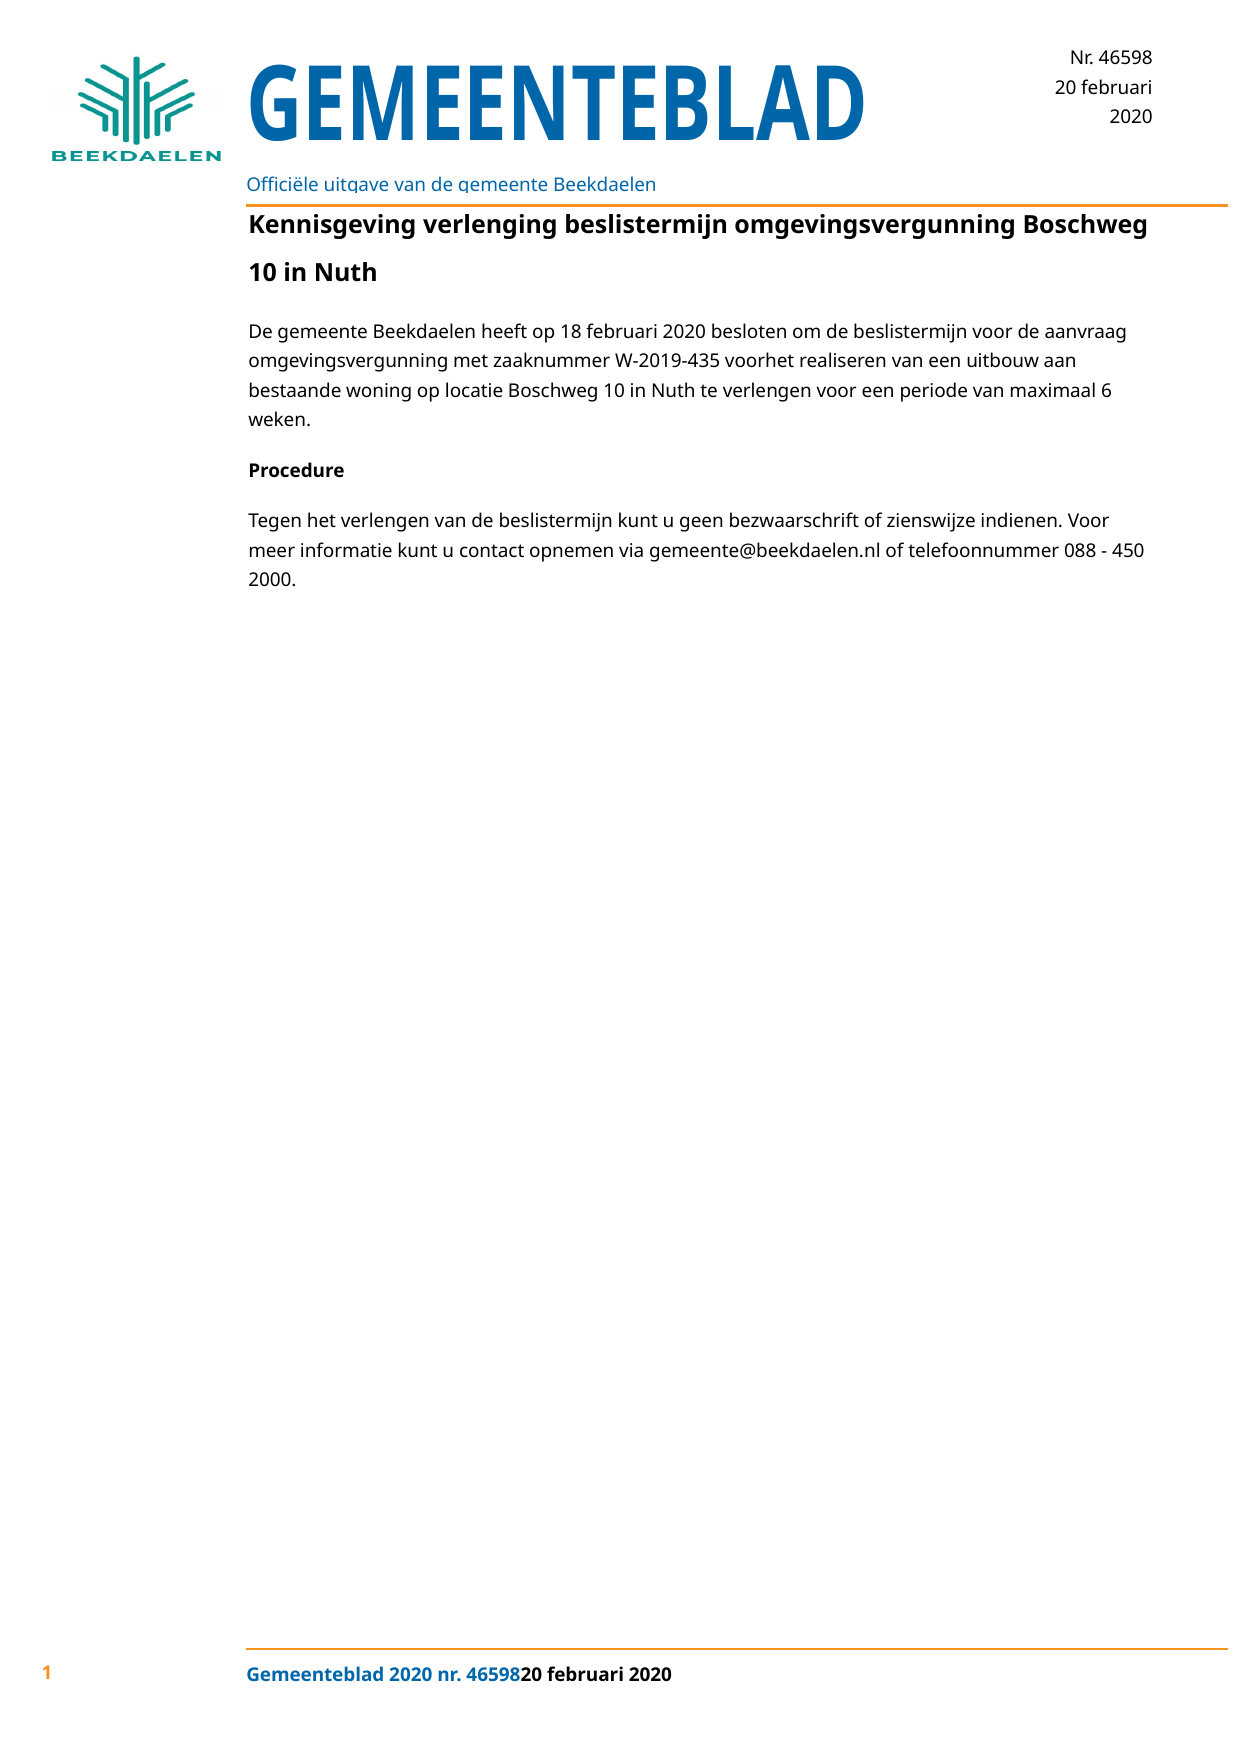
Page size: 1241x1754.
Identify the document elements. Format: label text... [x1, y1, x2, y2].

text Tegen het verlengen van de beslistermijn kunt u geen bezwaarschrift of zienswijze indienen. Voor meer informatie kunt u contact opnemen via gemeente@beekdaelen.nl of telefoonnummer 088 - 450 2000. [248, 507, 1152, 592]
text Kennisgeving verlenging beslistermijn omgevingsvergunning Boschweg 10 in Nuth [248, 207, 1152, 288]
text De gemeente Beekdaelen heeft op 18 februari 2020 besloten om de beslistermijn voor de aanvraag omgevingsvergunning met zaaknummer W-2019-435 voorhet realiseren van een uitbouw aan bestaande woning op locatie Boschweg 10 in Nuth te verlengen voor een periode van maximaal 6 weken. [248, 318, 1152, 432]
text Procedure [248, 457, 1152, 483]
picture [41, 47, 231, 172]
